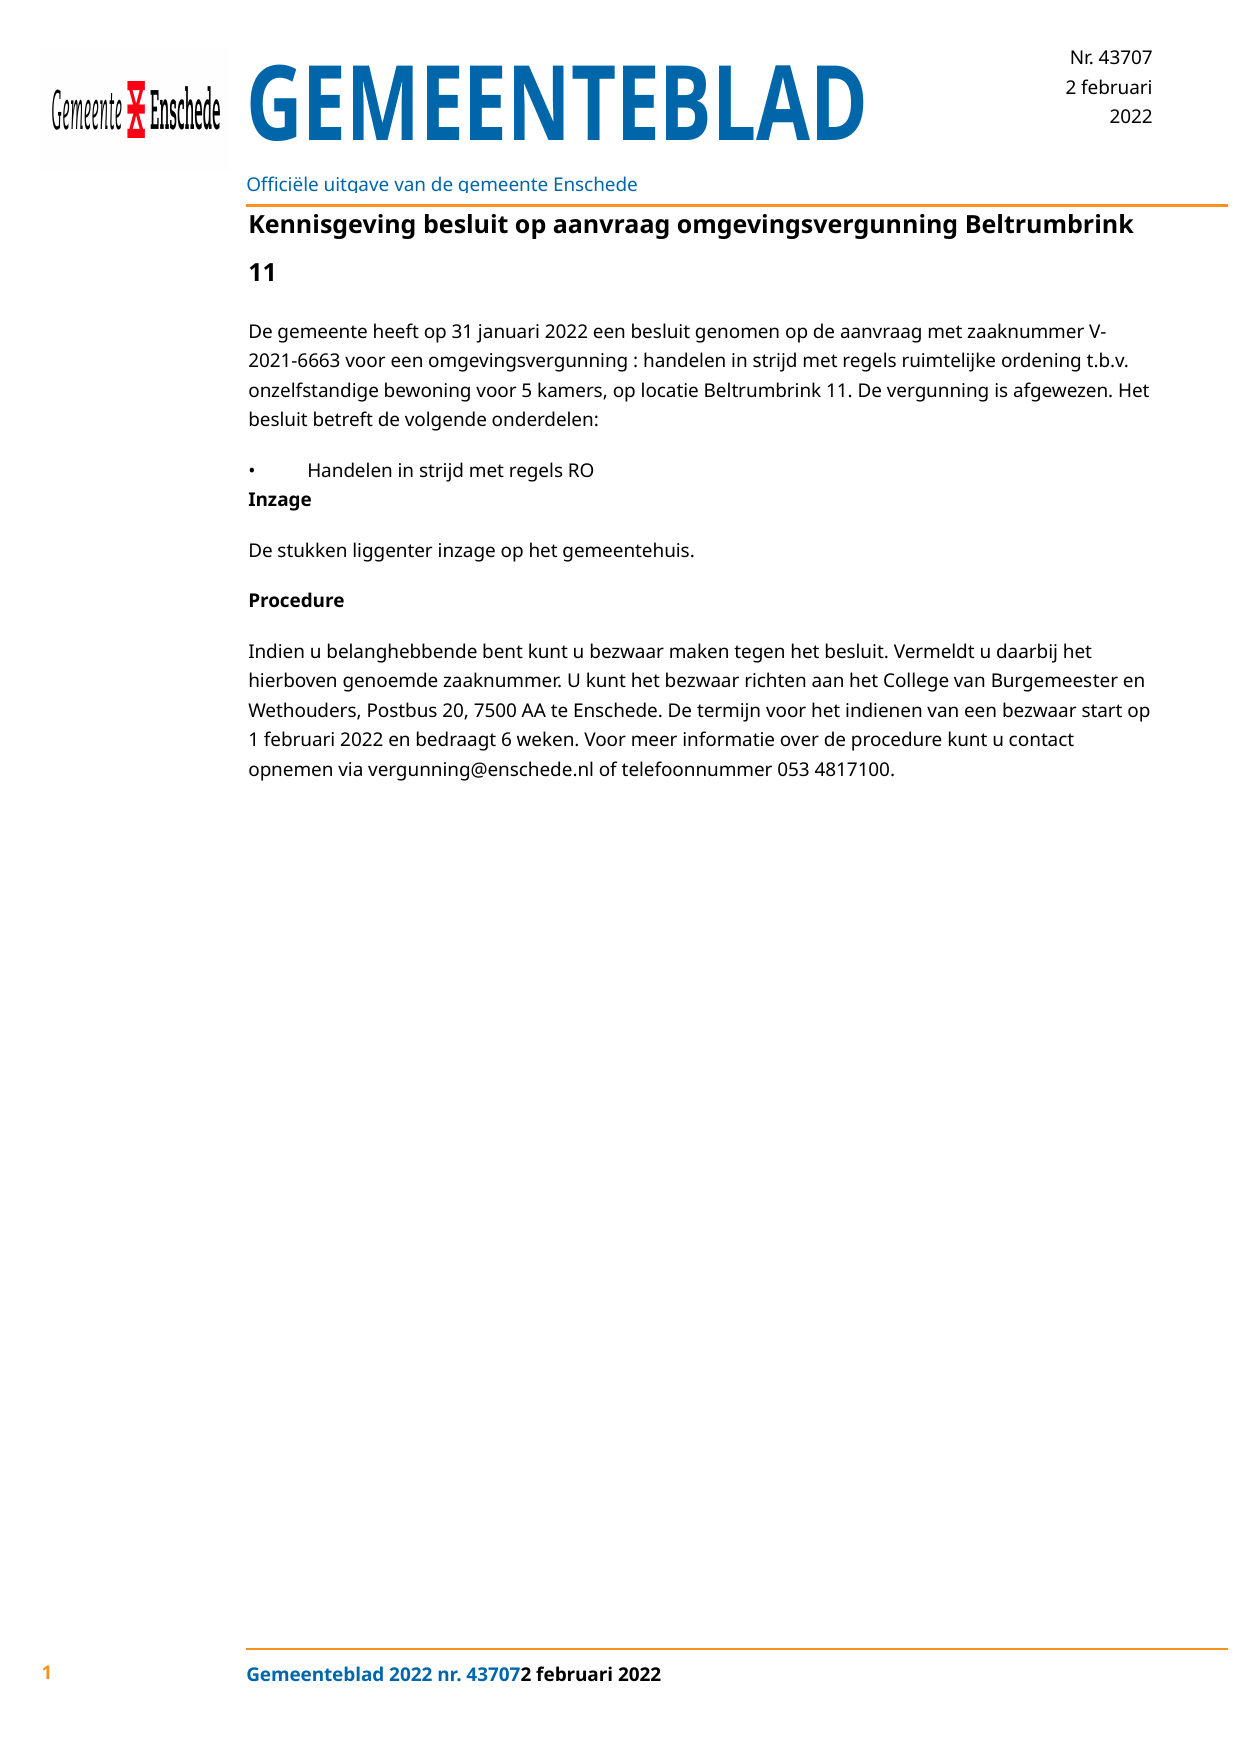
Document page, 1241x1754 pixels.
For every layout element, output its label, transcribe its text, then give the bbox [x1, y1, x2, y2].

picture [41, 47, 231, 172]
text De gemeente heeft op 31 januari 2022 een besluit genomen op de aanvraag met zaaknummer V-2021-6663 voor een omgevingsvergunning : handelen in strijd met regels ruimtelijke ordening t.b.v. onzelfstandige bewoning voor 5 kamers, op locatie Beltrumbrink 11. De vergunning is afgewezen. Het besluit betreft de volgende onderdelen: [248, 318, 1152, 432]
text De stukken liggenter inzage op het gemeentehuis. [248, 537, 1152, 563]
text Procedure [248, 587, 1152, 613]
text Kennisgeving besluit op aanvraag omgevingsvergunning Beltrumbrink 11 [248, 207, 1152, 288]
text Inzage [248, 487, 1152, 512]
text Indien u belanghebbende bent kunt u bezwaar maken tegen het besluit. Vermeldt u daarbij het hierboven genoemde zaaknummer. U kunt het bezwaar richten aan het College van Burgemees­ter en Wethouders, Postbus 20, 7500 AA te Enschede. De termijn voor het indienen van een bezwaar start op 1 februari 2022 en bedraagt 6 weken. Voor meer informatie over de procedure kunt u contact opnemen via vergunning@enschede.nl of telefoonnummer 053 4817100. [248, 638, 1152, 782]
list Handelen in strijd met regels RO [248, 457, 1152, 483]
